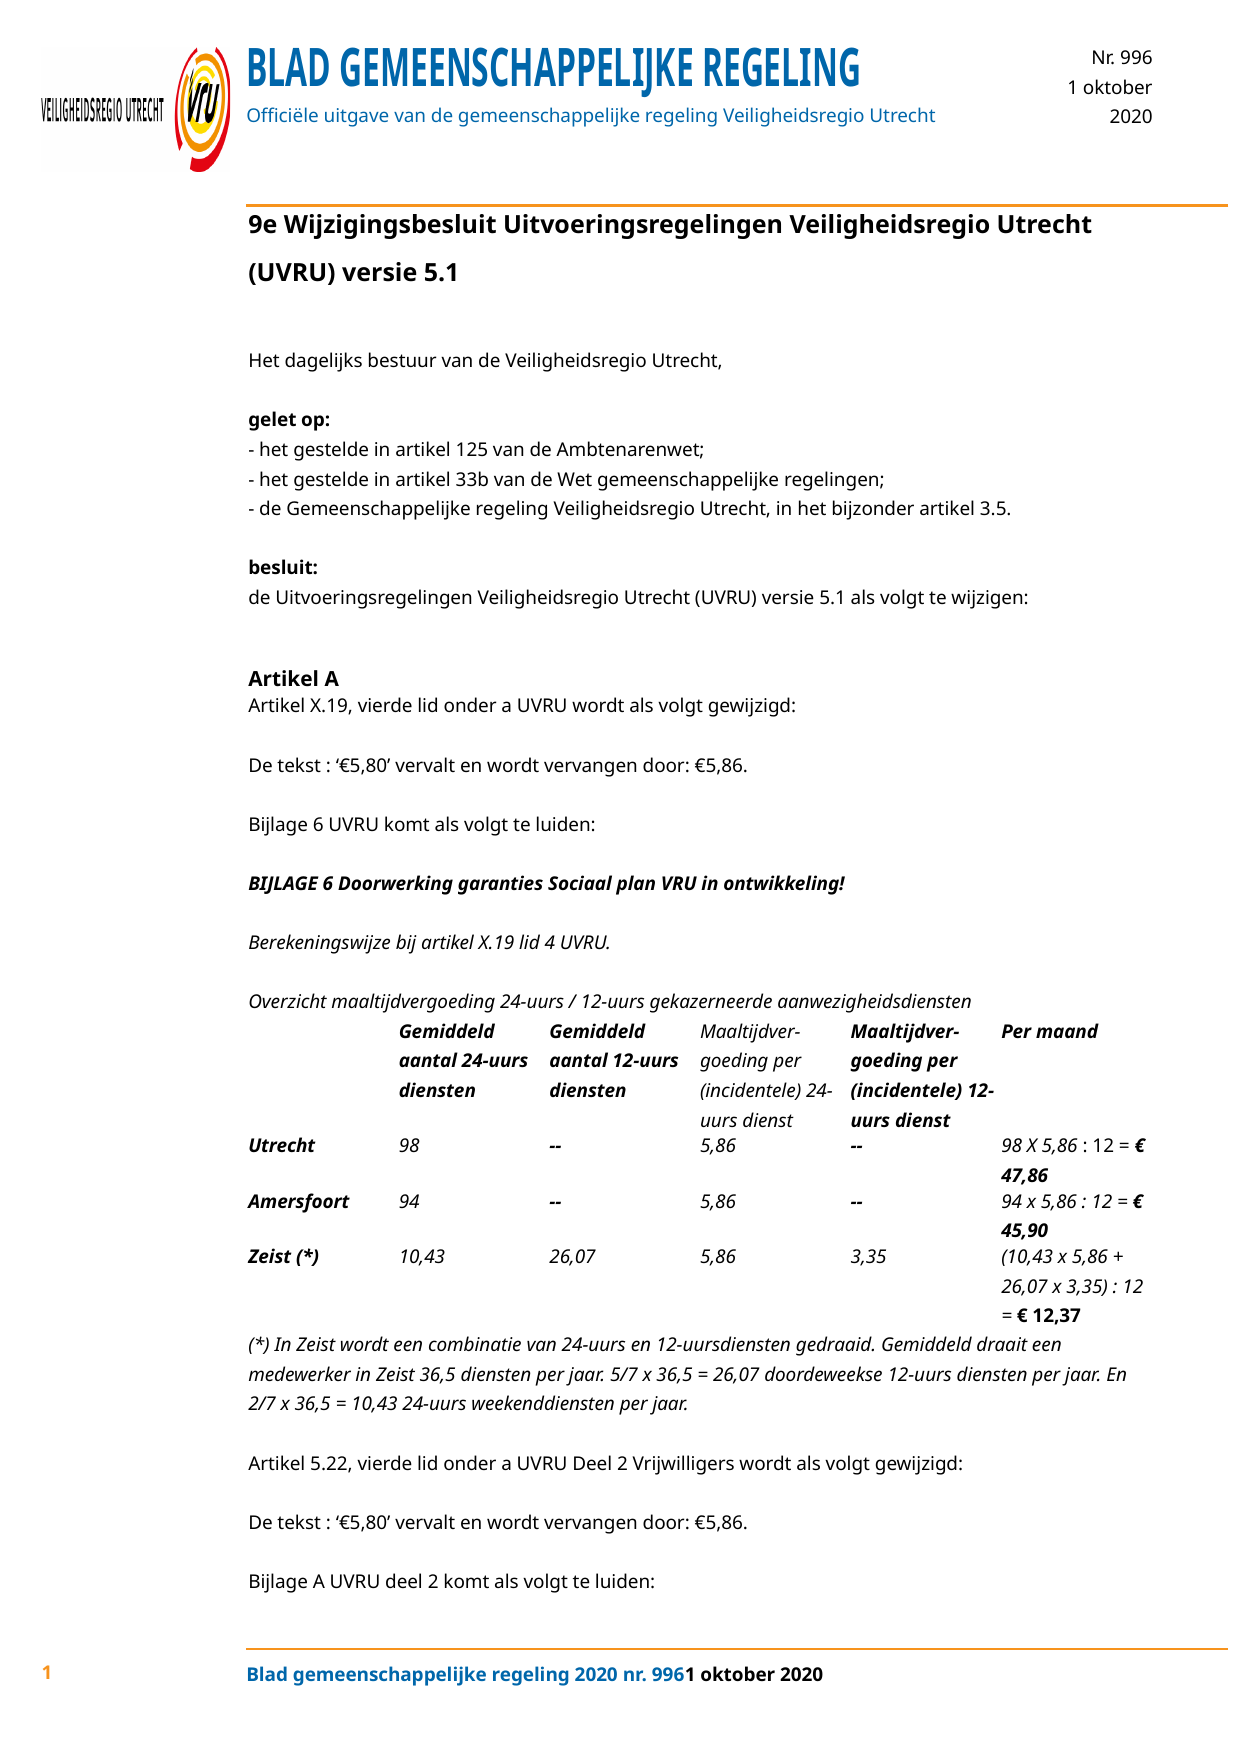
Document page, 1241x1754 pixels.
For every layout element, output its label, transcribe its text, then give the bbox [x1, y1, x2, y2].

text gelet op: [248, 407, 1152, 432]
table_cell -- [549, 1188, 700, 1243]
text BIJLAGE 6 Doorwerking garanties Sociaal plan VRU in ontwikkeling! [248, 870, 1152, 896]
table_cell Zeist (*) [248, 1243, 398, 1328]
table_header Per maand [1001, 1018, 1152, 1133]
text (*) In Zeist wordt een combinatie van 24-uurs en 12-uursdiensten gedraaid. Gemiddeld draait een medewerker in Zeist 36,5 diensten per jaar. 5/7 x 36,5 = 26,07 doordeweekse 12-uurs diensten per jaar. En 2/7 x 36,5 = 10,43 24-uurs weekenddiensten per jaar. [248, 1331, 1152, 1416]
text De tekst : ‘€5,80’ vervalt en wordt vervangen door: €5,86. [248, 752, 1152, 777]
table_cell 26,07 [549, 1243, 700, 1328]
table_cell (10,43 x 5,86 + 26,07 x 3,35) : 12 = € 12,37 [1001, 1243, 1152, 1328]
text Artikel X.19, vierde lid onder a UVRU wordt als volgt gewijzigd: [248, 693, 1152, 718]
table_cell 3,35 [850, 1243, 1001, 1328]
table_header Maaltijdver-goeding per (incidentele) 12-uurs dienst [850, 1018, 1001, 1133]
text De tekst : ‘€5,80’ vervalt en wordt vervangen door: €5,86. [248, 1509, 1152, 1534]
text - het gestelde in artikel 33b van de Wet gemeenschappelijke regelingen; [248, 466, 1152, 492]
table_header [248, 1018, 398, 1133]
table_cell 98 [399, 1133, 549, 1188]
text Artikel A [248, 664, 1152, 693]
text Bijlage A UVRU deel 2 komt als volgt te luiden: [248, 1568, 1152, 1594]
text de Uitvoeringsregelingen Veiligheidsregio Utrecht (UVRU) versie 5.1 als volgt te wijzigen: [248, 584, 1152, 610]
text Berekeningswijze bij artikel X.19 lid 4 UVRU. [248, 929, 1152, 955]
table_cell 94 [399, 1188, 549, 1243]
picture [41, 47, 231, 172]
table_cell 94 x 5,86 : 12 = € 45,90 [1001, 1188, 1152, 1243]
text Bijlage 6 UVRU komt als volgt te luiden: [248, 811, 1152, 837]
table_cell Amersfoort [248, 1188, 398, 1243]
table_cell 5,86 [700, 1133, 850, 1188]
table_cell -- [850, 1188, 1001, 1243]
text Overzicht maaltijdvergoeding 24-uurs / 12-uurs gekazerneerde aanwezigheidsdiensten [248, 988, 1152, 1014]
table_cell 5,86 [700, 1188, 850, 1243]
table_cell 10,43 [399, 1243, 549, 1328]
text Artikel 5.22, vierde lid onder a UVRU Deel 2 Vrijwilligers wordt als volgt gewijzigd: [248, 1450, 1152, 1475]
text Het dagelijks bestuur van de Veiligheidsregio Utrecht, [248, 347, 1152, 373]
text - het gestelde in artikel 125 van de Ambtenarenwet; [248, 436, 1152, 462]
table_cell -- [549, 1133, 700, 1188]
table_header Gemiddeld aantal 12-uurs diensten [549, 1018, 700, 1133]
text 9e Wijzigingsbesluit Uitvoeringsregelingen Veiligheidsregio Utrecht (UVRU) versie 5.1 [248, 207, 1152, 288]
text besluit: [248, 554, 1152, 580]
table_cell 5,86 [700, 1243, 850, 1328]
table_header Gemiddeld aantal 24-uurs diensten [399, 1018, 549, 1133]
text - de Gemeenschappelijke regeling Veiligheidsregio Utrecht, in het bijzonder artikel 3.5. [248, 495, 1152, 521]
table_cell 98 X 5,86 : 12 = € 47,86 [1001, 1133, 1152, 1188]
table_cell -- [850, 1133, 1001, 1188]
table_cell Utrecht [248, 1133, 398, 1188]
table_header Maaltijdver-goeding per (incidentele) 24-uurs dienst [700, 1018, 850, 1133]
